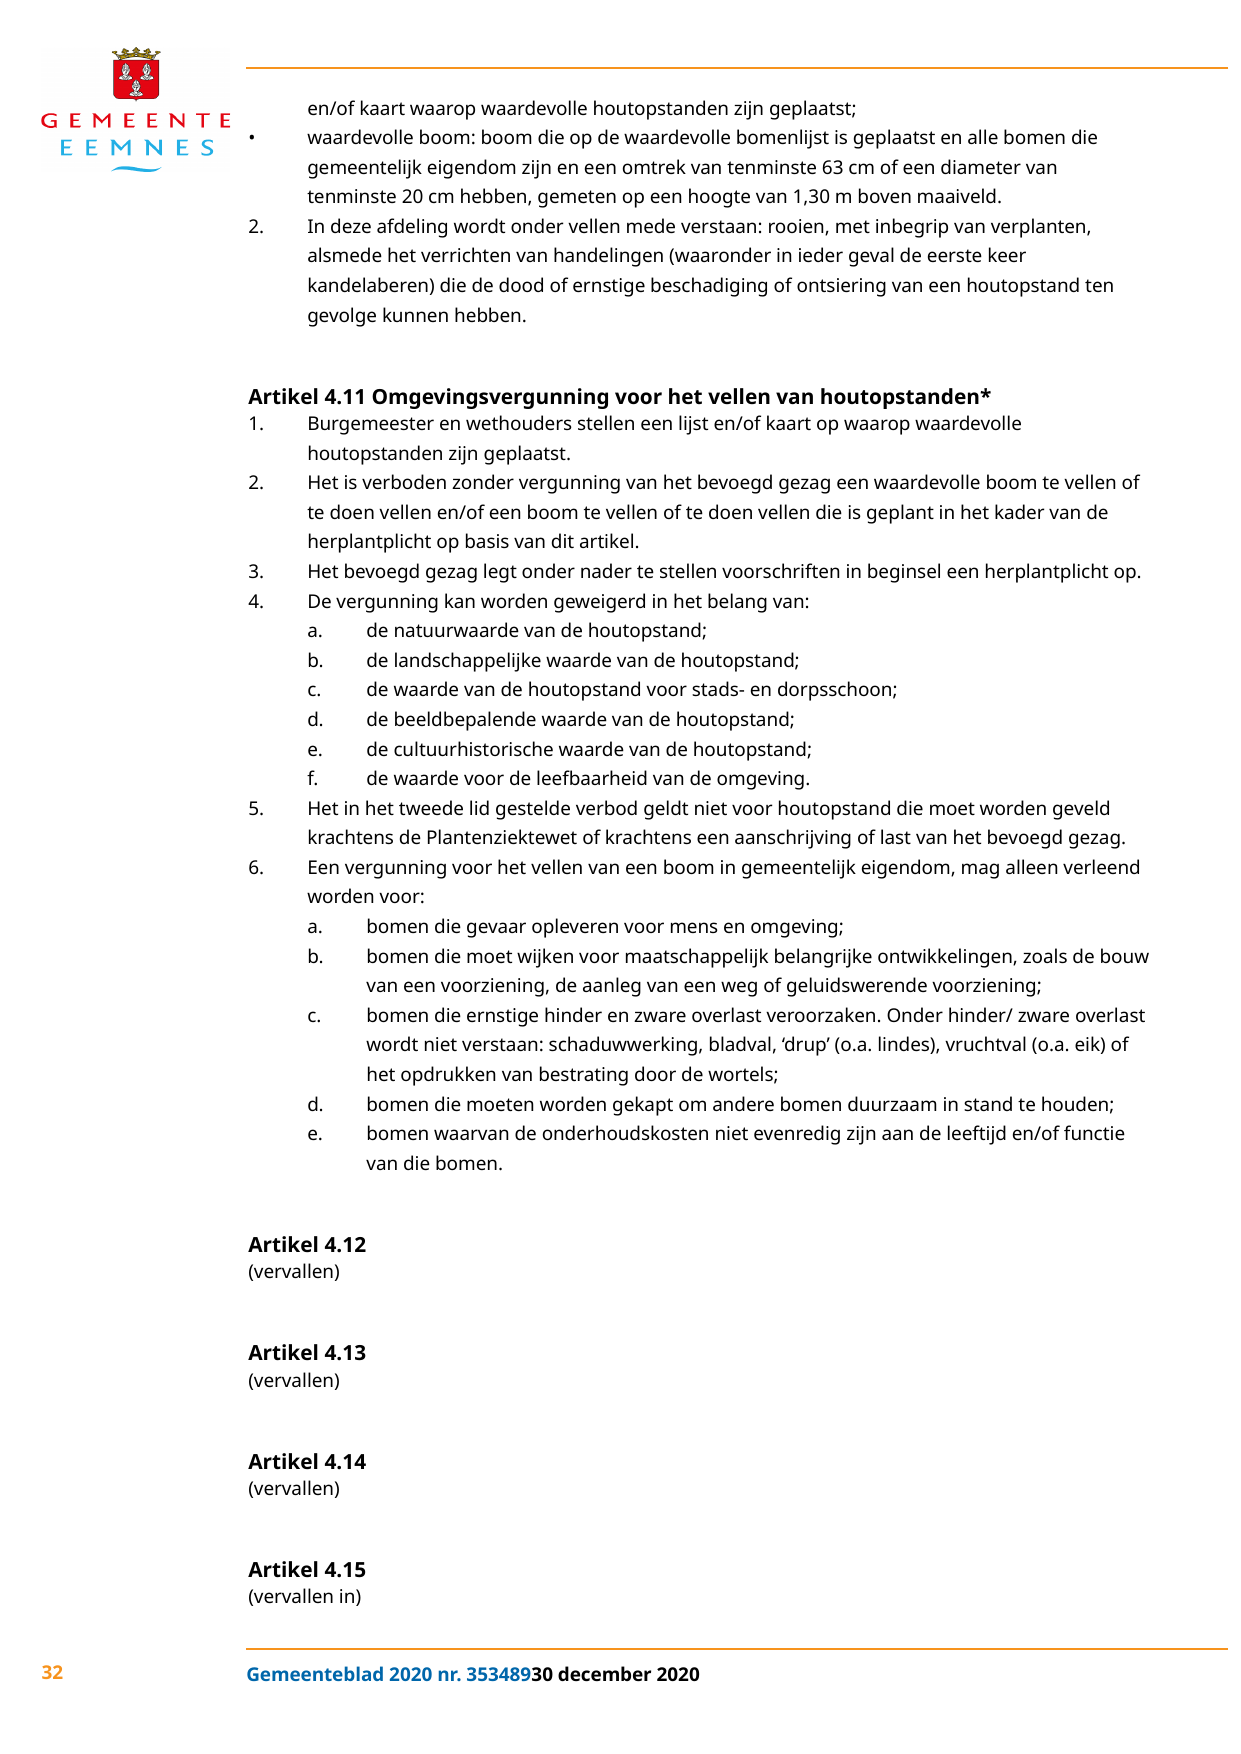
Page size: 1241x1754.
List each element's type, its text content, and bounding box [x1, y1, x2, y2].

text Artikel 4.11 Omgevingsvergunning voor het vellen van houtopstanden* [248, 382, 1152, 410]
text Artikel 4.13 [248, 1338, 1152, 1367]
list de natuurwaarde van de houtopstand; [307, 617, 1152, 643]
list de cultuurhistorische waarde van de houtopstand; [307, 736, 1152, 761]
list Het is verboden zonder vergunning van het bevoegd gezag een waardevolle boom te vellen of te doen vellen en/of een boom te vellen of te doen vellen die is geplant in het kader van de herplantplicht op basis van dit artikel. [248, 469, 1152, 554]
text Artikel 4.15 [248, 1555, 1152, 1584]
text (vervallen) [248, 1475, 1152, 1501]
list waardevolle boom: boom die op de waardevolle bomenlijst is geplaatst en alle bomen die gemeentelijk eigendom zijn en een omtrek van tenminste 63 cm of een diameter van tenminste 20 cm hebben, gemeten op een hoogte van 1,30 m boven maaiveld. [248, 124, 1152, 209]
list Een vergunning voor het vellen van een boom in gemeentelijk eigendom, mag alleen verleend worden voor: [248, 854, 1152, 909]
list bomen die moet wijken voor maatschappelijk belangrijke ontwikkelingen, zoals de bouw van een voorziening, de aanleg van een weg of geluidswerende voorziening; [307, 943, 1152, 998]
list bomen die ernstige hinder en zware overlast veroorzaken. Onder hinder/ zware overlast wordt niet verstaan: schaduwwerking, bladval, ‘drup’ (o.a. lindes), vruchtval (o.a. eik) of het opdrukken van bestrating door de wortels; [307, 1002, 1152, 1087]
text Artikel 4.14 [248, 1447, 1152, 1475]
list Het bevoegd gezag legt onder nader te stellen voorschriften in beginsel een herplantplicht op. [248, 558, 1152, 584]
list de landschappelijke waarde van de houtopstand; [307, 647, 1152, 673]
list de waarde van de houtopstand voor stads- en dorpsschoon; [307, 677, 1152, 702]
text (vervallen in) [248, 1584, 1152, 1609]
list De vergunning kan worden geweigerd in het belang van: [248, 588, 1152, 613]
text Artikel 4.12 [248, 1230, 1152, 1258]
list bomen waarvan de onderhoudskosten niet evenredig zijn aan de leeftijd en/of functie van die bomen. [307, 1120, 1152, 1176]
list In deze afdeling wordt onder vellen mede verstaan: rooien, met inbegrip van verplanten, alsmede het verrichten van handelingen (waaronder in ieder geval de eerste keer kandelaberen) die de dood of ernstige beschadiging of ontsiering van een houtopstand ten gevolge kunnen hebben. [248, 213, 1152, 328]
list de beeldbepalende waarde van de houtopstand; [307, 706, 1152, 732]
text (vervallen) [248, 1367, 1152, 1392]
picture [41, 47, 231, 172]
list Het in het tweede lid gestelde verbod geldt niet voor houtopstand die moet worden geveld krachtens de Plantenziektewet of krachtens een aanschrijving of last van het bevoegd gezag. [248, 795, 1152, 850]
list en/of kaart waarop waardevolle houtopstanden zijn geplaatst; [248, 95, 1152, 121]
list bomen die moeten worden gekapt om andere bomen duurzaam in stand te houden; [307, 1091, 1152, 1116]
text (vervallen) [248, 1258, 1152, 1284]
list bomen die gevaar opleveren voor mens en omgeving; [307, 913, 1152, 939]
list de waarde voor de leefbaarheid van de omgeving. [307, 765, 1152, 791]
list Burgemeester en wethouders stellen een lijst en/of kaart op waarop waardevolle houtopstanden zijn geplaatst. [248, 410, 1152, 466]
